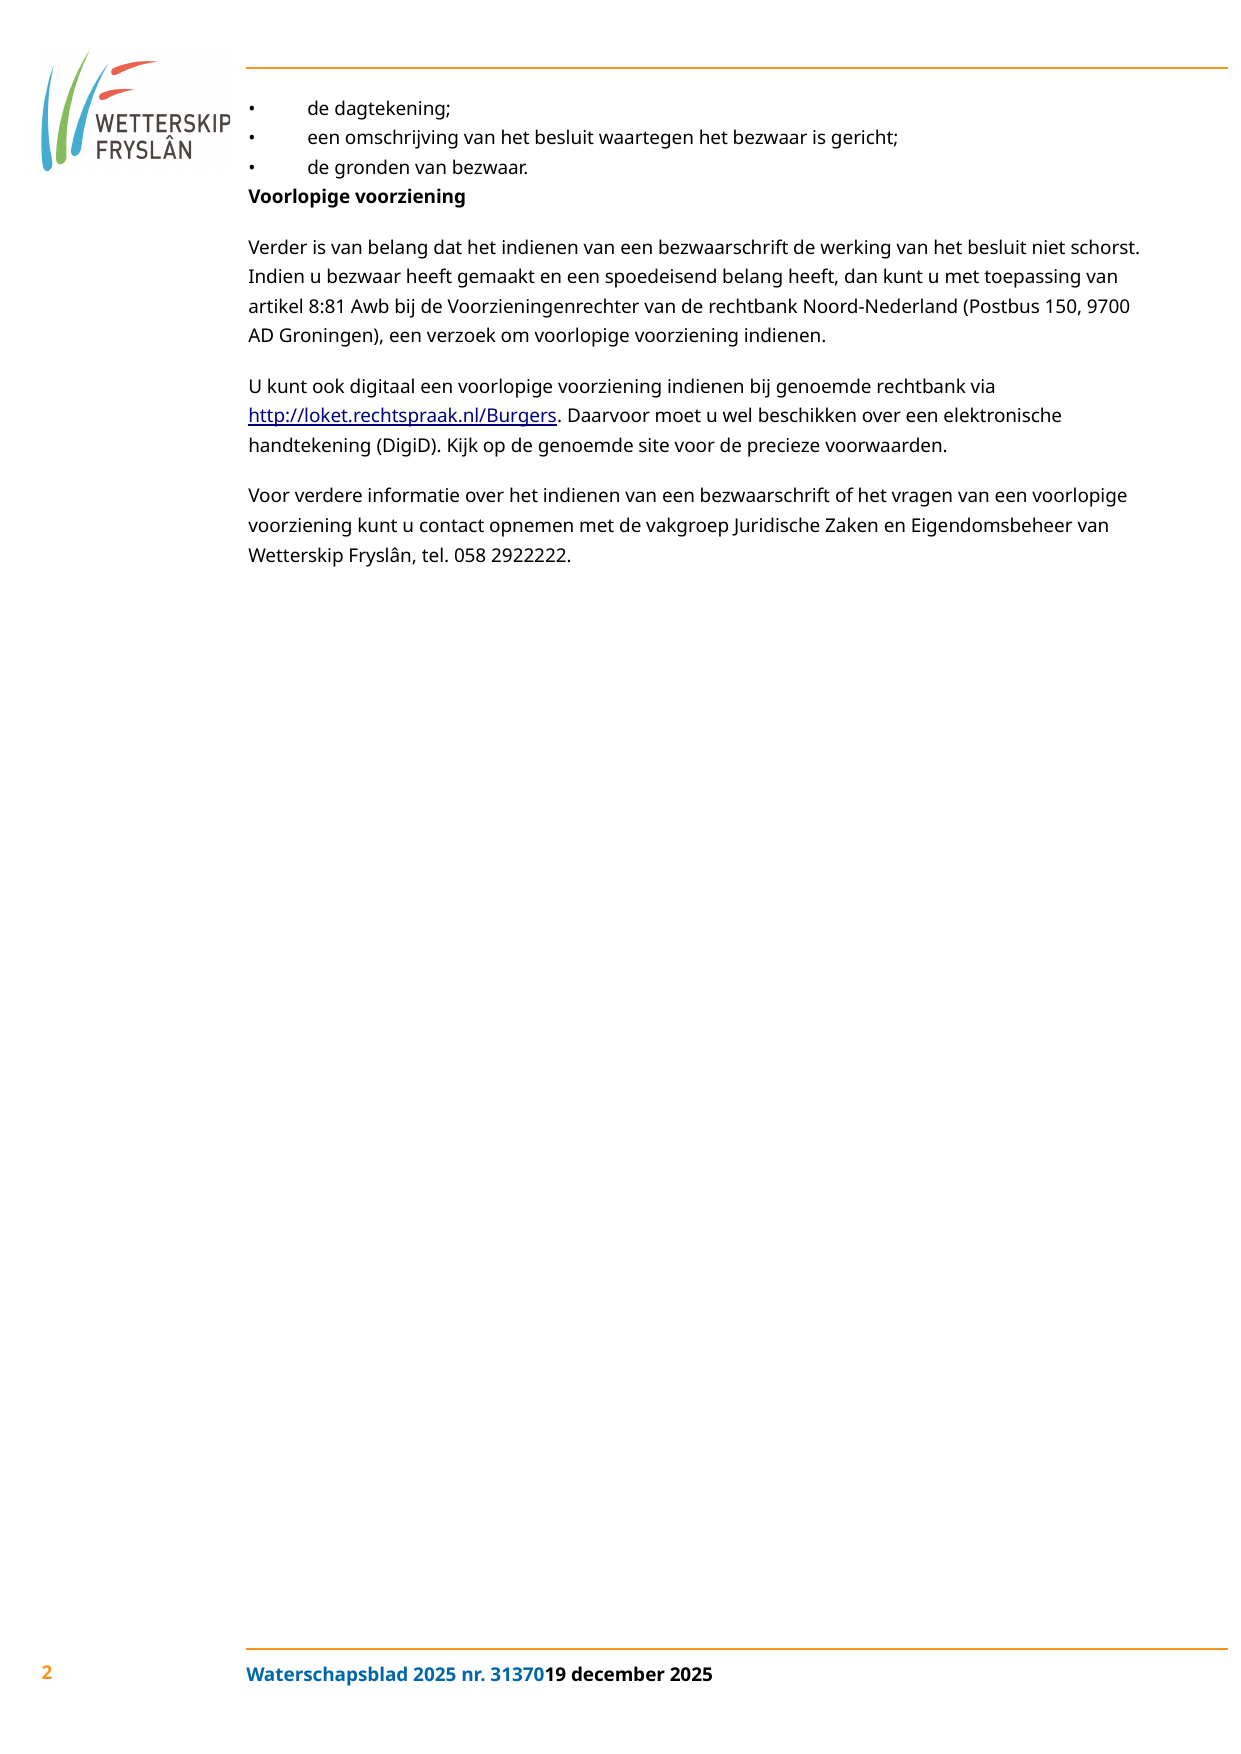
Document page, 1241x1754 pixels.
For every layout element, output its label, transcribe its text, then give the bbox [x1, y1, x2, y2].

text Voorlopige voorziening [248, 183, 1152, 209]
list een omschrijving van het besluit waartegen het bezwaar is gericht; [248, 124, 1152, 150]
text Verder is van belang dat het indienen van een bezwaarschrift de werking van het besluit niet schorst. Indien u bezwaar heeft gemaakt en een spoedeisend belang heeft, dan kunt u met toepassing van artikel 8:81 Awb bij de Voorzieningenrechter van de rechtbank Noord-Nederland (Postbus 150, 9700 AD Groningen), een verzoek om voorlopige voorziening indienen. [248, 234, 1152, 348]
list de gronden van bezwaar. [248, 154, 1152, 180]
picture [41, 47, 231, 172]
list de dagtekening; [248, 95, 1152, 121]
text U kunt ook digitaal een voorlopige voorziening indienen bij genoemde rechtbank via http://loket.rechtspraak.nl/Burgers. Daarvoor moet u wel beschikken over een elektronische handtekening (DigiD). Kijk op de genoemde site voor de precieze voorwaarden. [248, 373, 1152, 458]
text Voor verdere informatie over het indienen van een bezwaarschrift of het vragen van een voorlopige voorziening kunt u contact opnemen met de vakgroep Juridische Zaken en Eigendomsbeheer van Wetterskip Fryslân, tel. 058 2922222. [248, 483, 1152, 568]
